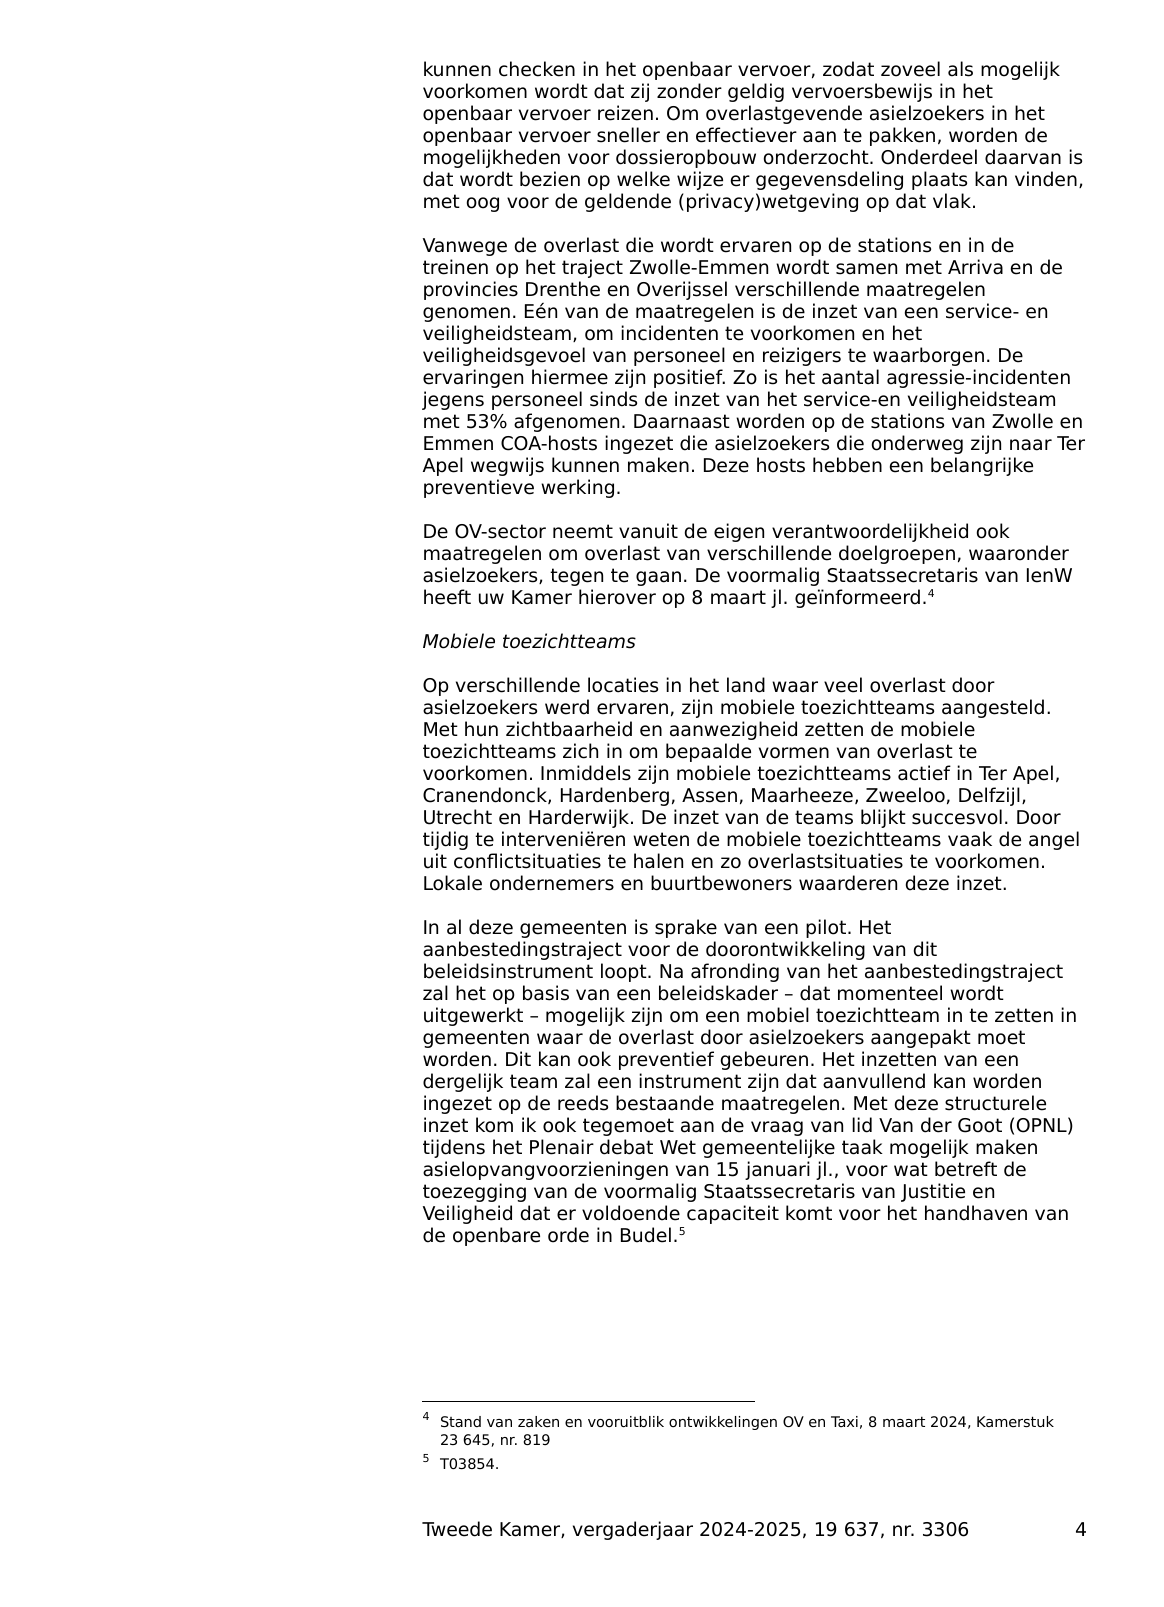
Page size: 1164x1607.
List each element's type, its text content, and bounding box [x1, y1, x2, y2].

text kunnen checken in het openbaar vervoer, zodat zoveel als mogelijk voorkomen wordt dat zij zonder geldig vervoersbewijs in het openbaar vervoer reizen. Om overlastgevende asielzoekers in het openbaar vervoer sneller en effectiever aan te pakken, worden de mogelijkheden voor dossieropbouw onderzocht. Onderdeel daarvan is dat wordt bezien op welke wijze er gegevensdeling plaats kan vinden, met oog voor de geldende (privacy)wetgeving op dat vlak. [422, 59, 1087, 213]
text T03854. [422, 1452, 1087, 1474]
text In al deze gemeenten is sprake van een pilot. Het aanbestedingstraject voor de doorontwikkeling van dit beleidsinstrument loopt. Na afronding van het aanbestedingstraject zal het op basis van een beleidskader – dat momenteel wordt uitgewerkt – mogelijk zijn om een mobiel toezichtteam in te zetten in gemeenten waar de overlast door asielzoekers aangepakt moet worden. Dit kan ook preventief gebeuren. Het inzetten van een dergelijk team zal een instrument zijn dat aanvullend kan worden ingezet op de reeds bestaande maatregelen. Met deze structurele inzet kom ik ook tegemoet aan de vraag van lid Van der Goot (OPNL) tijdens het Plenair debat Wet gemeentelijke taak mogelijk maken asielopvangvoorzieningen van 15 januari jl., voor wat betreft de toezegging van de voormalig Staatssecretaris van Justitie en Veiligheid dat er voldoende capaciteit komt voor het handhaven van de openbare orde in Budel. [422, 917, 1087, 1247]
text Stand van zaken en vooruitblik ontwikkelingen OV en Taxi, 8 maart 2024, Kamerstuk 23 645, nr. 819 [422, 1410, 1087, 1449]
text De OV-sector neemt vanuit de eigen verantwoordelijkheid ook maatregelen om overlast van verschillende doelgroepen, waaronder asielzoekers, tegen te gaan. De voormalig Staatssecretaris van IenW heeft uw Kamer hierover op 8 maart jl. geïnformeerd. [422, 521, 1087, 609]
text Op verschillende locaties in het land waar veel overlast door asielzoekers werd ervaren, zijn mobiele toezichtteams aangesteld. Met hun zichtbaarheid en aanwezigheid zetten de mobiele toezichtteams zich in om bepaalde vormen van overlast te voorkomen. Inmiddels zijn mobiele toezichtteams actief in Ter Apel, Cranendonck, Hardenberg, Assen, Maarheeze, Zweeloo, Delfzijl, Utrecht en Harderwijk. De inzet van de teams blijkt succesvol. Door tijdig te interveniëren weten de mobiele toezichtteams vaak de angel uit conflictsituaties te halen en zo overlastsituaties te voorkomen. Lokale ondernemers en buurtbewoners waarderen deze inzet. [422, 675, 1087, 895]
text Vanwege de overlast die wordt ervaren op de stations en in de treinen op het traject Zwolle-Emmen wordt samen met Arriva en de provincies Drenthe en Overijssel verschillende maatregelen genomen. Eén van de maatregelen is de inzet van een service- en veiligheidsteam, om incidenten te voorkomen en het veiligheidsgevoel van personeel en reizigers te waarborgen. De ervaringen hiermee zijn positief. Zo is het aantal agressie-incidenten jegens personeel sinds de inzet van het service-en veiligheidsteam met 53% afgenomen. Daarnaast worden op de stations van Zwolle en Emmen COA-hosts ingezet die asielzoekers die onderweg zijn naar Ter Apel wegwijs kunnen maken. Deze hosts hebben een belangrijke preventieve werking. [422, 235, 1087, 499]
subtitle Mobiele toezichtteams [422, 631, 1087, 653]
